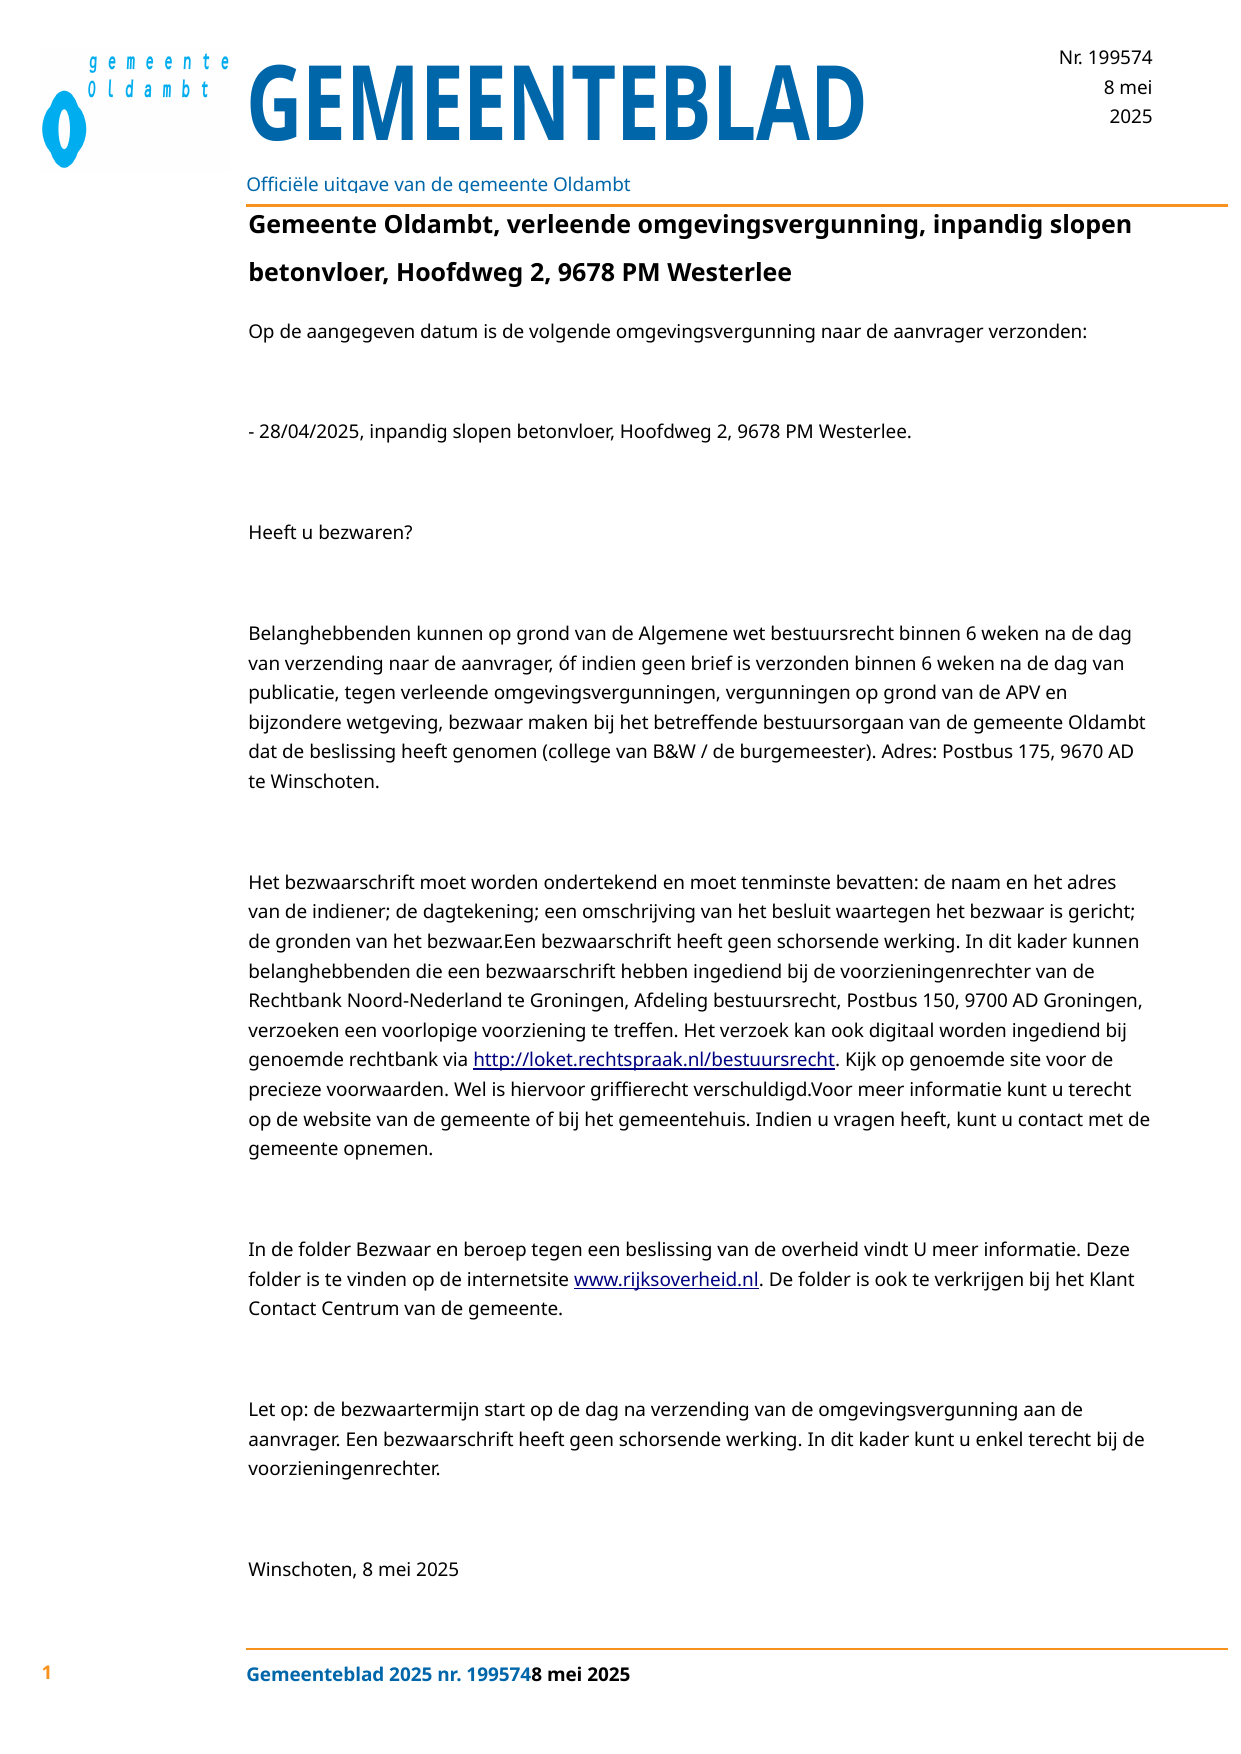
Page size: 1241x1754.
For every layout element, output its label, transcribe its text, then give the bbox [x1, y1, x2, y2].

text Gemeente Oldambt, verleende omgevingsvergunning, inpandig slopen betonvloer, Hoofdweg 2, 9678 PM Westerlee [248, 207, 1152, 288]
text Het bezwaarschrift moet worden ondertekend en moet tenminste bevatten: de naam en het adres van de indiener; de dagtekening; een omschrijving van het besluit waartegen het bezwaar is gericht; de gronden van het bezwaar.Een bezwaarschrift heeft geen schorsende werking. In dit kader kunnen belanghebbenden die een bezwaarschrift hebben ingediend bij de voorzieningenrechter van de Rechtbank Noord-Nederland te Groningen, Afdeling bestuursrecht, Postbus 150, 9700 AD Groningen, verzoeken een voorlopige voorziening te treffen. Het verzoek kan ook digitaal worden ingediend bij genoemde rechtbank via http://loket.rechtspraak.nl/bestuursrecht. Kijk op genoemde site voor de precieze voorwaarden. Wel is hiervoor griffierecht verschuldigd.Voor meer informatie kunt u terecht op de website van de gemeente of bij het gemeentehuis. Indien u vragen heeft, kunt u contact met de gemeente opnemen. [248, 869, 1152, 1161]
text In de folder Bezwaar en beroep tegen een beslissing van de overheid vindt U meer informatie. Deze folder is te vinden op de internetsite www.rijksoverheid.nl. De folder is ook te verkrijgen bij het Klant Contact Centrum van de gemeente. [248, 1236, 1152, 1321]
text Belanghebbenden kunnen op grond van de Algemene wet bestuursrecht binnen 6 weken na de dag van verzending naar de aanvrager, óf indien geen brief is verzonden binnen 6 weken na de dag van publicatie, tegen verleende omgevingsvergunningen, vergunningen op grond van de APV en bijzondere wetgeving, bezwaar maken bij het betreffende bestuursorgaan van de gemeente Oldambt dat de beslissing heeft genomen (college van B&W / de burgemeester). Adres: Postbus 175, 9670 AD te Winschoten. [248, 620, 1152, 794]
text Let op: de bezwaartermijn start op de dag na verzending van de omgevingsvergunning aan de aanvrager. Een bezwaarschrift heeft geen schorsende werking. In dit kader kunt u enkel terecht bij de voorzieningenrechter. [248, 1396, 1152, 1481]
text Winschoten, 8 mei 2025 [248, 1556, 1152, 1582]
picture [41, 47, 231, 172]
text Heeft u bezwaren? [248, 519, 1152, 545]
text Op de aangegeven datum is de volgende omgevingsvergunning naar de aanvrager verzonden: [248, 318, 1152, 344]
text - 28/04/2025, inpandig slopen betonvloer, Hoofdweg 2, 9678 PM Westerlee. [248, 419, 1152, 444]
